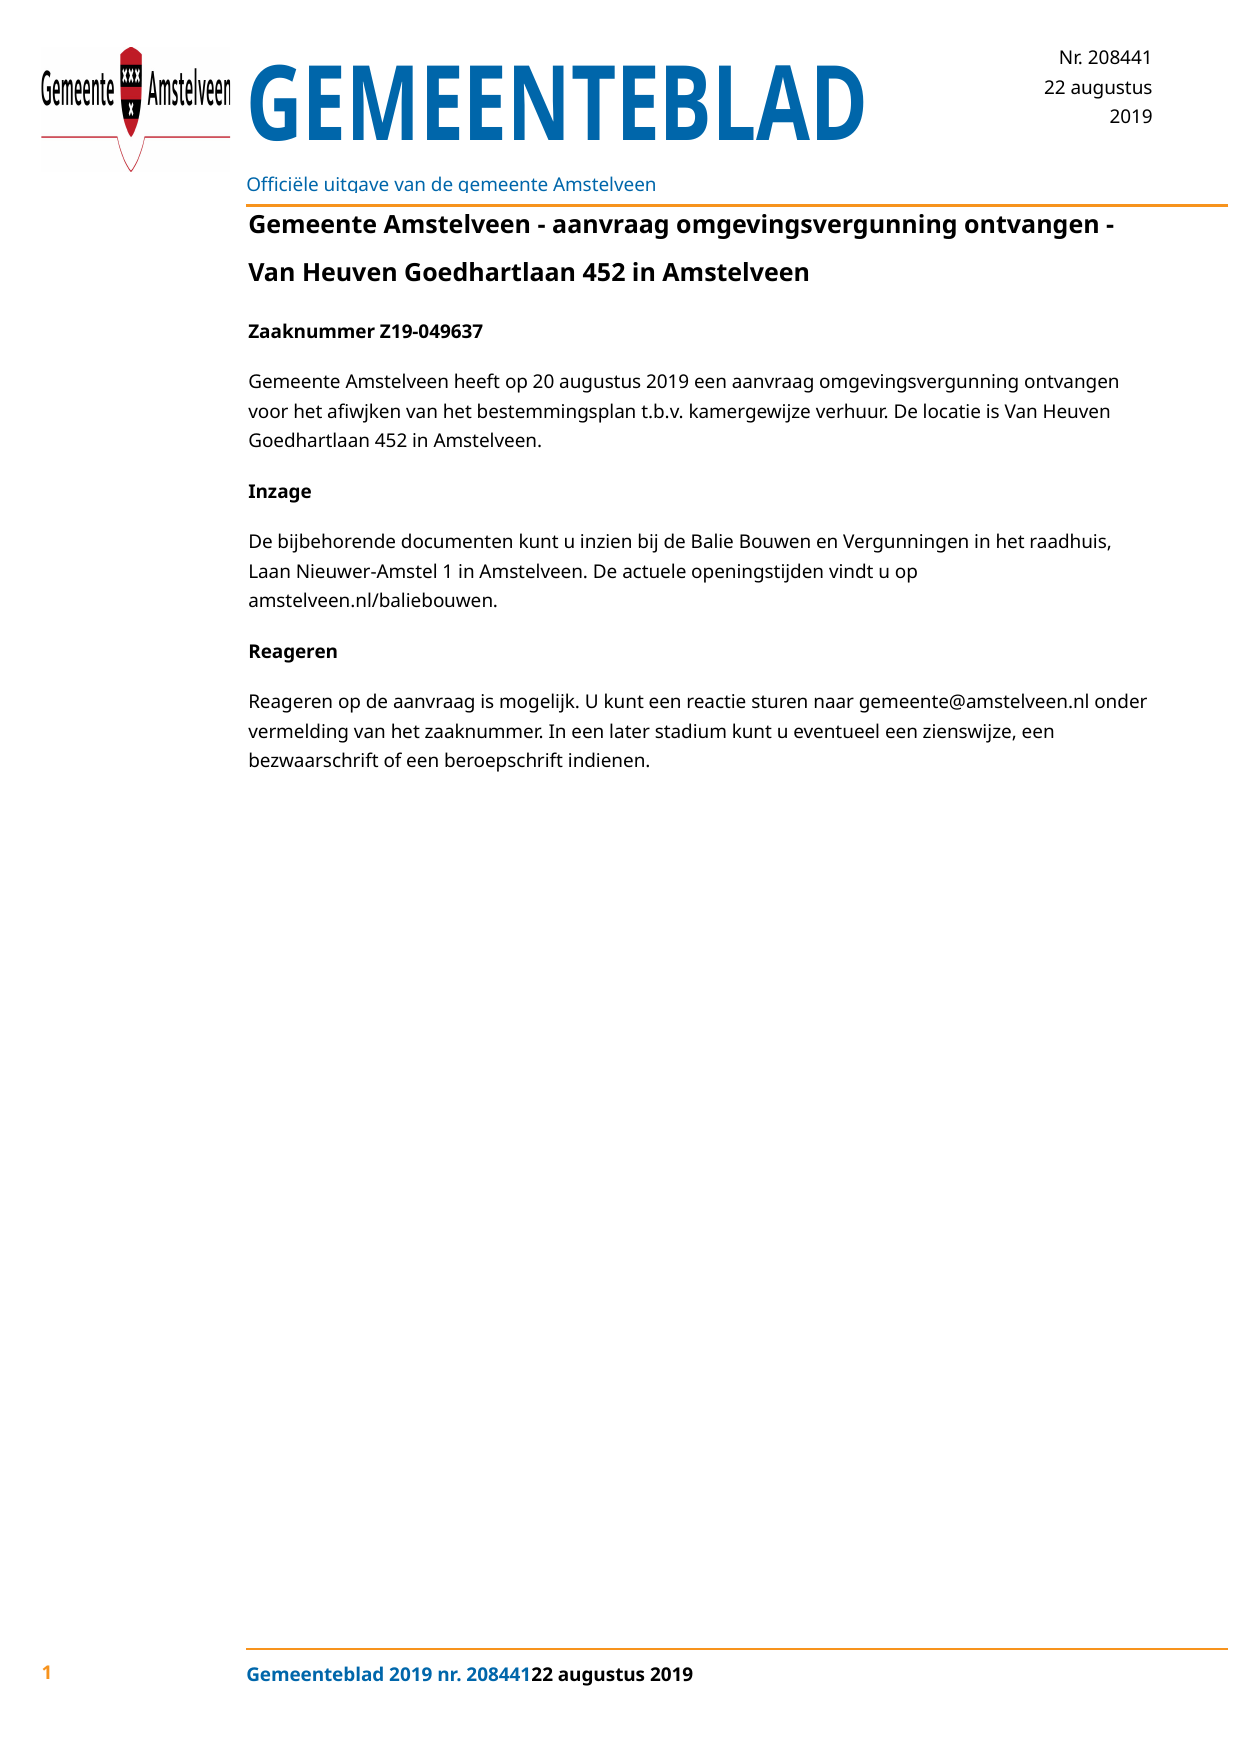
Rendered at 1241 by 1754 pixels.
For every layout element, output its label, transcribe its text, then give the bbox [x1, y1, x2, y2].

text De bijbehorende documenten kunt u inzien bij de Balie Bouwen en Vergunningen in het raadhuis, Laan Nieuwer-Amstel 1 in Amstelveen. De actuele openingstijden vindt u op amstelveen.nl/baliebouwen. [248, 528, 1152, 613]
text Gemeente Amstelveen - aanvraag omgevingsvergunning ontvangen - Van Heuven Goedhartlaan 452 in Amstelveen [248, 207, 1152, 288]
picture [41, 47, 231, 172]
text Gemeente Amstelveen heeft op 20 augustus 2019 een aanvraag omgevingsvergunning ontvangen voor het afiwjken van het bestemmingsplan t.b.v. kamergewijze verhuur. De locatie is Van Heuven Goedhartlaan 452 in Amstelveen. [248, 368, 1152, 453]
text Inzage [248, 478, 1152, 504]
text Reageren [248, 638, 1152, 664]
text Reageren op de aanvraag is mogelijk. U kunt een reactie sturen naar gemeente@amstelveen.nl onder vermelding van het zaaknummer. In een later stadium kunt u eventueel een zienswijze, een bezwaarschrift of een beroepschrift indienen. [248, 688, 1152, 773]
text Zaaknummer Z19-049637 [248, 318, 1152, 344]
